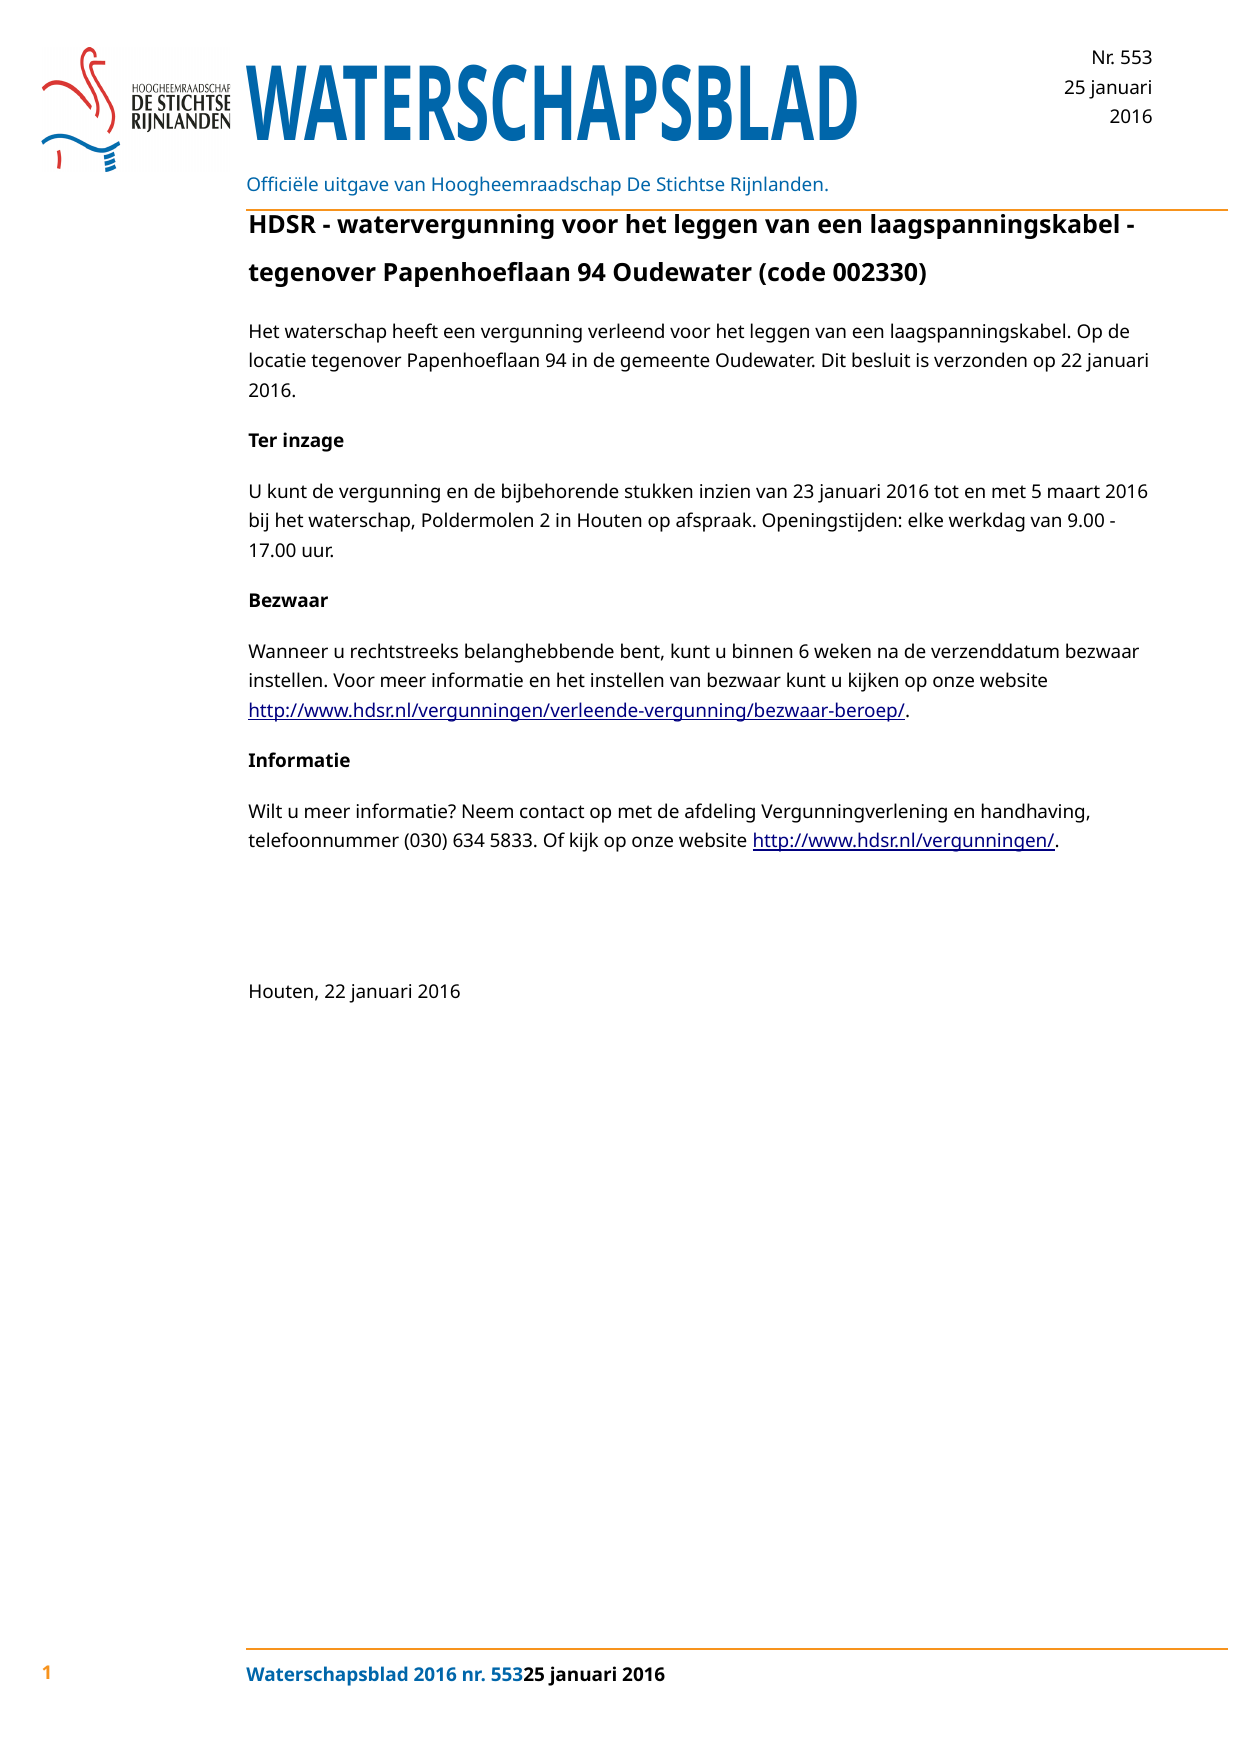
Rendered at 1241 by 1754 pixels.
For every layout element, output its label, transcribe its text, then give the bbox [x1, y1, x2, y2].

picture [41, 47, 231, 172]
text HDSR - watervergunning voor het leggen van een laagspanningskabel - tegenover Papenhoeflaan 94 Oudewater (code 002330) [248, 211, 1152, 288]
text Ter inzage [248, 427, 1152, 453]
text U kunt de vergunning en de bijbehorende stukken inzien van 23 januari 2016 tot en met 5 maart 2016 bij het waterschap, Poldermolen 2 in Houten op afspraak. Openingstijden: elke werkdag van 9.00 - 17.00 uur. [248, 478, 1152, 563]
text Houten, 22 januari 2016 [248, 979, 1152, 1004]
text Het waterschap heeft een vergunning verleend voor het leggen van een laagspanningskabel. Op de locatie tegenover Papenhoeflaan 94 in de gemeente Oudewater. Dit besluit is verzonden op 22 januari 2016. [248, 318, 1152, 403]
text Bezwaar [248, 587, 1152, 613]
text Wilt u meer informatie? Neem contact op met de afdeling Vergunningverlening en handhaving, telefoonnummer (030) 634 5833. Of kijk op onze website http://www.hdsr.nl/vergunningen/. [248, 798, 1152, 853]
text Informatie [248, 747, 1152, 773]
text Wanneer u rechtstreeks belanghebbende bent, kunt u binnen 6 weken na de verzenddatum bezwaar instellen. Voor meer informatie en het instellen van bezwaar kunt u kijken op onze website http://www.hdsr.nl/vergunningen/verleende-vergunning/bezwaar-beroep/. [248, 638, 1152, 723]
